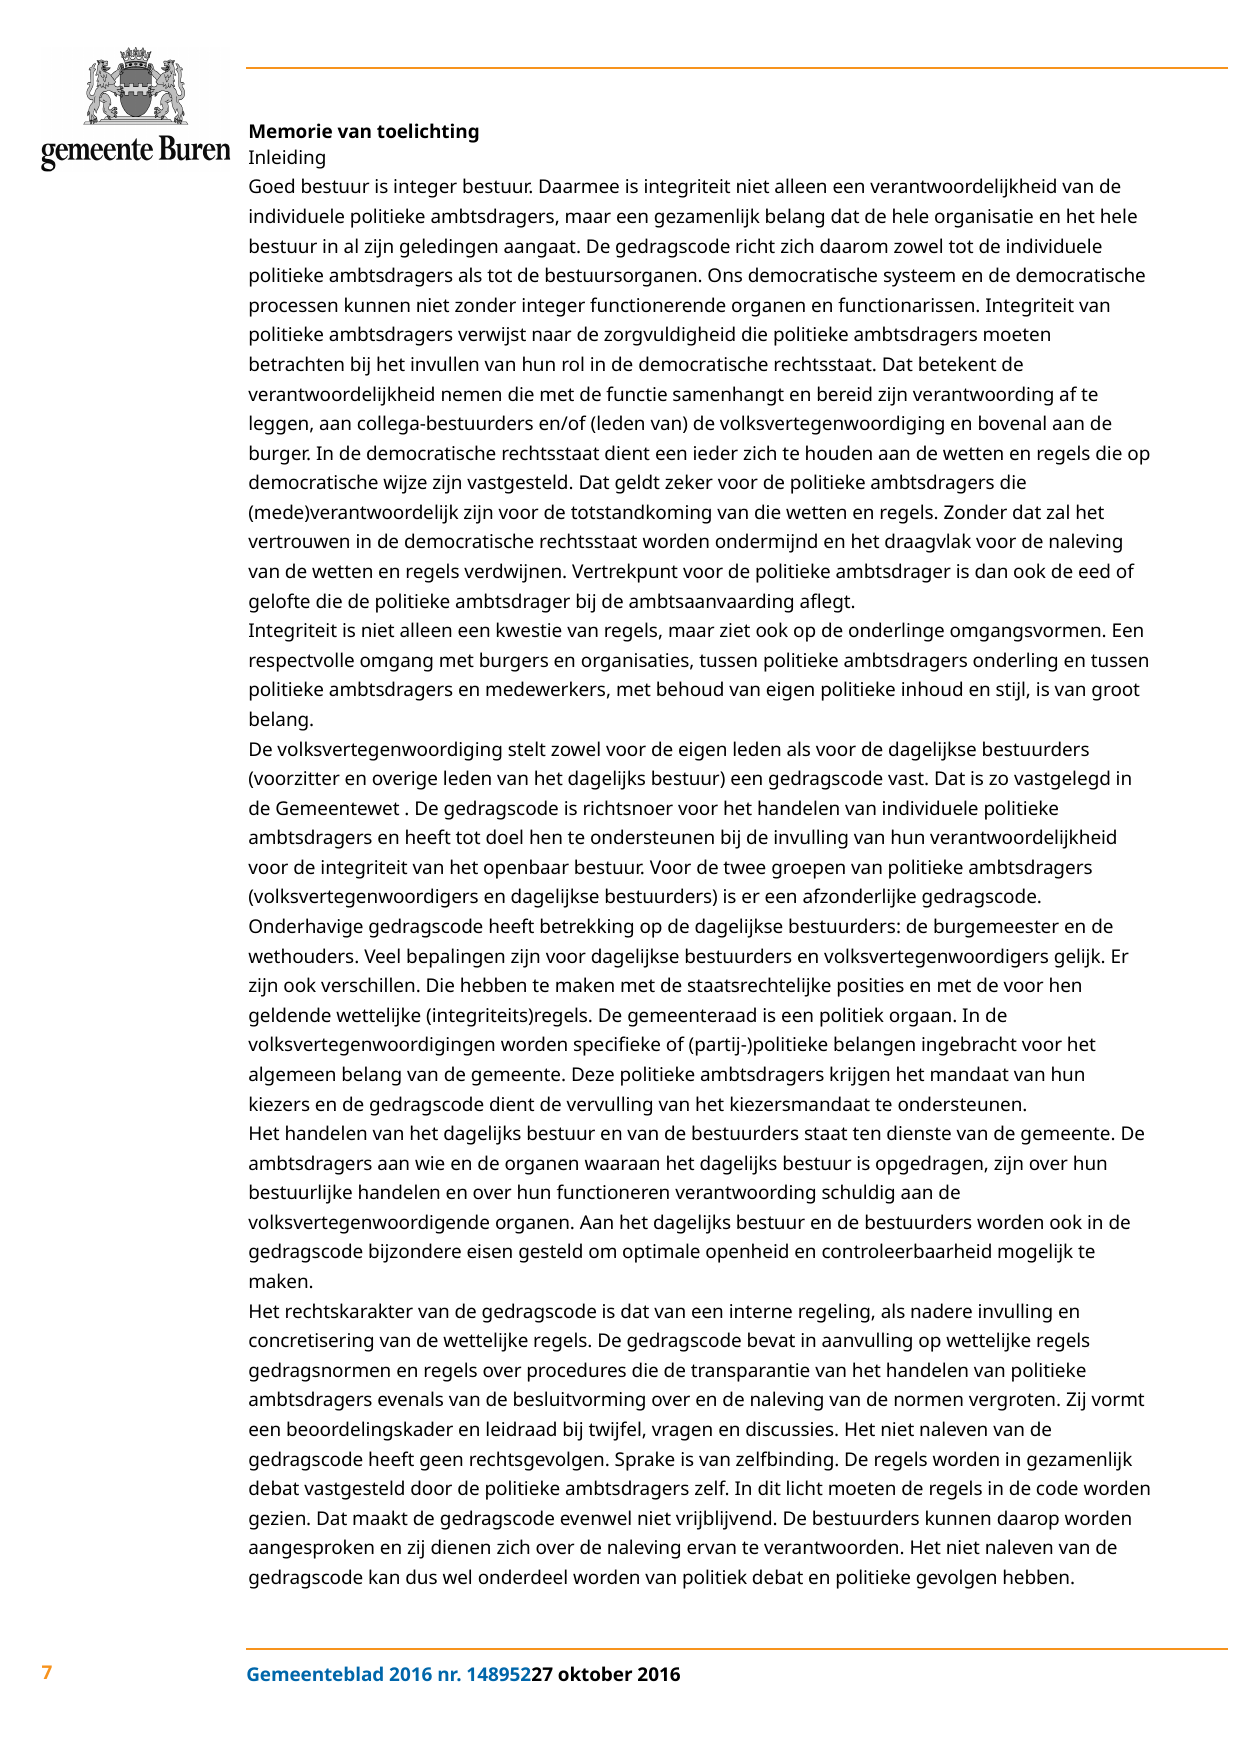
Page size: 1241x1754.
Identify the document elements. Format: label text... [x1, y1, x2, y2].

text Het rechtskarakter van de gedragscode is dat van een interne regeling, als nadere invulling en concretisering van de wettelijke regels. De gedragscode bevat in aanvulling op wettelijke regels gedragsnormen en regels over procedures die de transparantie van het handelen van politieke ambtsdragers evenals van de besluitvorming over en de naleving van de normen vergroten. Zij vormt een beoordelingskader en leidraad bij twijfel, vragen en discussies. Het niet naleven van de gedragscode heeft geen rechtsgevolgen. Sprake is van zelfbinding. De regels worden in gezamenlijk debat vastgesteld door de politieke ambtsdragers zelf. In dit licht moeten de regels in de code worden gezien. Dat maakt de gedragscode evenwel niet vrijblijvend. De bestuurders kunnen daarop worden aangesproken en zij dienen zich over de naleving ervan te verantwoorden. Het niet naleven van de gedragscode kan dus wel onderdeel worden van politiek debat en politieke gevolgen hebben. [248, 1298, 1152, 1590]
text Het handelen van het dagelijks bestuur en van de bestuurders staat ten dienste van de gemeente. De ambtsdragers aan wie en de organen waaraan het dagelijks bestuur is opgedragen, zijn over hun bestuurlijke handelen en over hun functioneren verantwoording schuldig aan de volksvertegenwoordigende organen. Aan het dagelijks bestuur en de bestuurders worden ook in de gedragscode bijzondere eisen gesteld om optimale openheid en controleerbaarheid mogelijk te maken. [248, 1120, 1152, 1294]
text Memorie van toelichting [248, 116, 1152, 144]
text Goed bestuur is integer bestuur. Daarmee is integriteit niet alleen een verantwoordelijkheid van de individuele politieke ambtsdragers, maar een gezamenlijk belang dat de hele organisatie en het hele bestuur in al zijn geledingen aangaat. De gedragscode richt zich daarom zowel tot de individuele politieke ambtsdragers als tot de bestuursorganen. Ons democratische systeem en de democratische processen kunnen niet zonder integer functionerende organen en functionarissen. Integriteit van politieke ambtsdragers verwijst naar de zorgvuldigheid die politieke ambtsdragers moeten betrachten bij het invullen van hun rol in de democratische rechtsstaat. Dat betekent de verantwoordelijkheid nemen die met de functie samenhangt en bereid zijn verantwoording af te leggen, aan collega-bestuurders en/of (leden van) de volksvertegenwoordiging en bovenal aan de burger. In de democratische rechtsstaat dient een ieder zich te houden aan de wetten en regels die op democratische wijze zijn vastgesteld. Dat geldt zeker voor de politieke ambtsdragers die (mede)verantwoordelijk zijn voor de totstandkoming van die wetten en regels. Zonder dat zal het vertrouwen in de democratische rechtsstaat worden ondermijnd en het draagvlak voor de naleving van de wetten en regels verdwijnen. Vertrekpunt voor de politieke ambtsdrager is dan ook de eed of gelofte die de politieke ambtsdrager bij de ambtsaanvaarding aflegt. [248, 174, 1152, 614]
text Inleiding [248, 144, 1152, 170]
picture [41, 47, 231, 172]
text Integriteit is niet alleen een kwestie van regels, maar ziet ook op de onderlinge omgangsvormen. Een respectvolle omgang met burgers en organisaties, tussen politieke ambtsdragers onderling en tussen politieke ambtsdragers en medewerkers, met behoud van eigen politieke inhoud en stijl, is van groot belang. [248, 617, 1152, 732]
text De volksvertegenwoordiging stelt zowel voor de eigen leden als voor de dagelijkse bestuurders (voorzitter en overige leden van het dagelijks bestuur) een gedragscode vast. Dat is zo vastgelegd in de Gemeentewet . De gedragscode is richtsnoer voor het handelen van individuele politieke ambtsdragers en heeft tot doel hen te ondersteunen bij de invulling van hun verantwoordelijkheid voor de integriteit van het openbaar bestuur. Voor de twee groepen van politieke ambtsdragers (volksvertegenwoordigers en dagelijkse bestuurders) is er een afzonderlijke gedragscode. Onderhavige gedragscode heeft betrekking op de dagelijkse bestuurders: de burgemeester en de wethouders. Veel bepalingen zijn voor dagelijkse bestuurders en volksvertegenwoordigers gelijk. Er zijn ook verschillen. Die hebben te maken met de staatsrechtelijke posities en met de voor hen geldende wettelijke (integriteits)regels. De gemeenteraad is een politiek orgaan. In de volksvertegenwoordigingen worden specifieke of (partij-)politieke belangen ingebracht voor het algemeen belang van de gemeente. Deze politieke ambtsdragers krijgen het mandaat van hun kiezers en de gedragscode dient de vervulling van het kiezersmandaat te ondersteunen. [248, 736, 1152, 1117]
